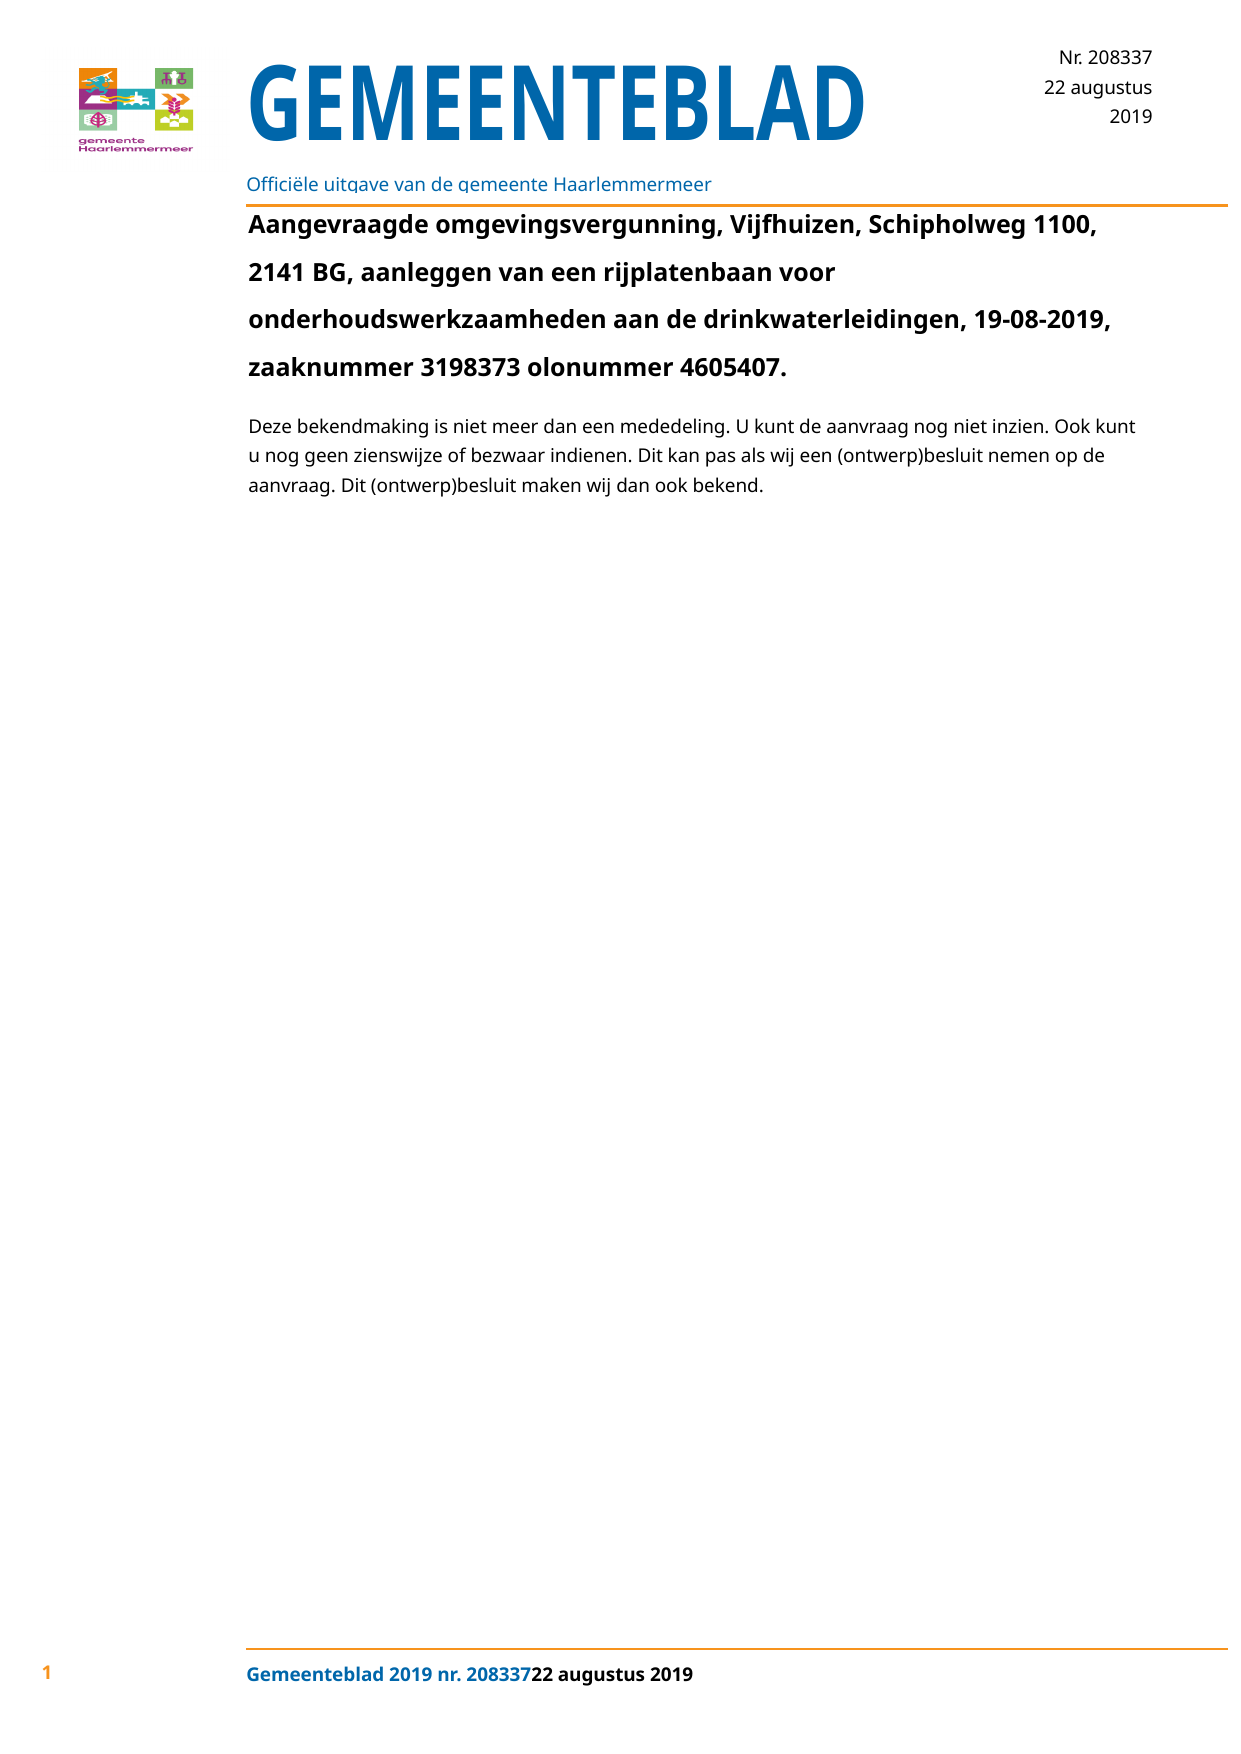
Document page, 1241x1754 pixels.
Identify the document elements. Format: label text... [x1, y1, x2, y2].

text Deze bekendmaking is niet meer dan een mededeling. U kunt de aanvraag nog niet inzien. Ook kunt u nog geen zienswijze of bezwaar indienen. Dit kan pas als wij een (ontwerp)besluit nemen op de aanvraag. Dit (ontwerp)besluit maken wij dan ook bekend. [248, 413, 1152, 498]
picture [41, 47, 231, 172]
text Aangevraagde omgevingsvergunning, Vijfhuizen, Schipholweg 1100, 2141 BG, aanleggen van een rijplatenbaan voor onderhoudswerkzaamheden aan de drinkwaterleidingen, 19-08-2019, zaaknummer 3198373 olonummer 4605407. [248, 207, 1152, 384]
